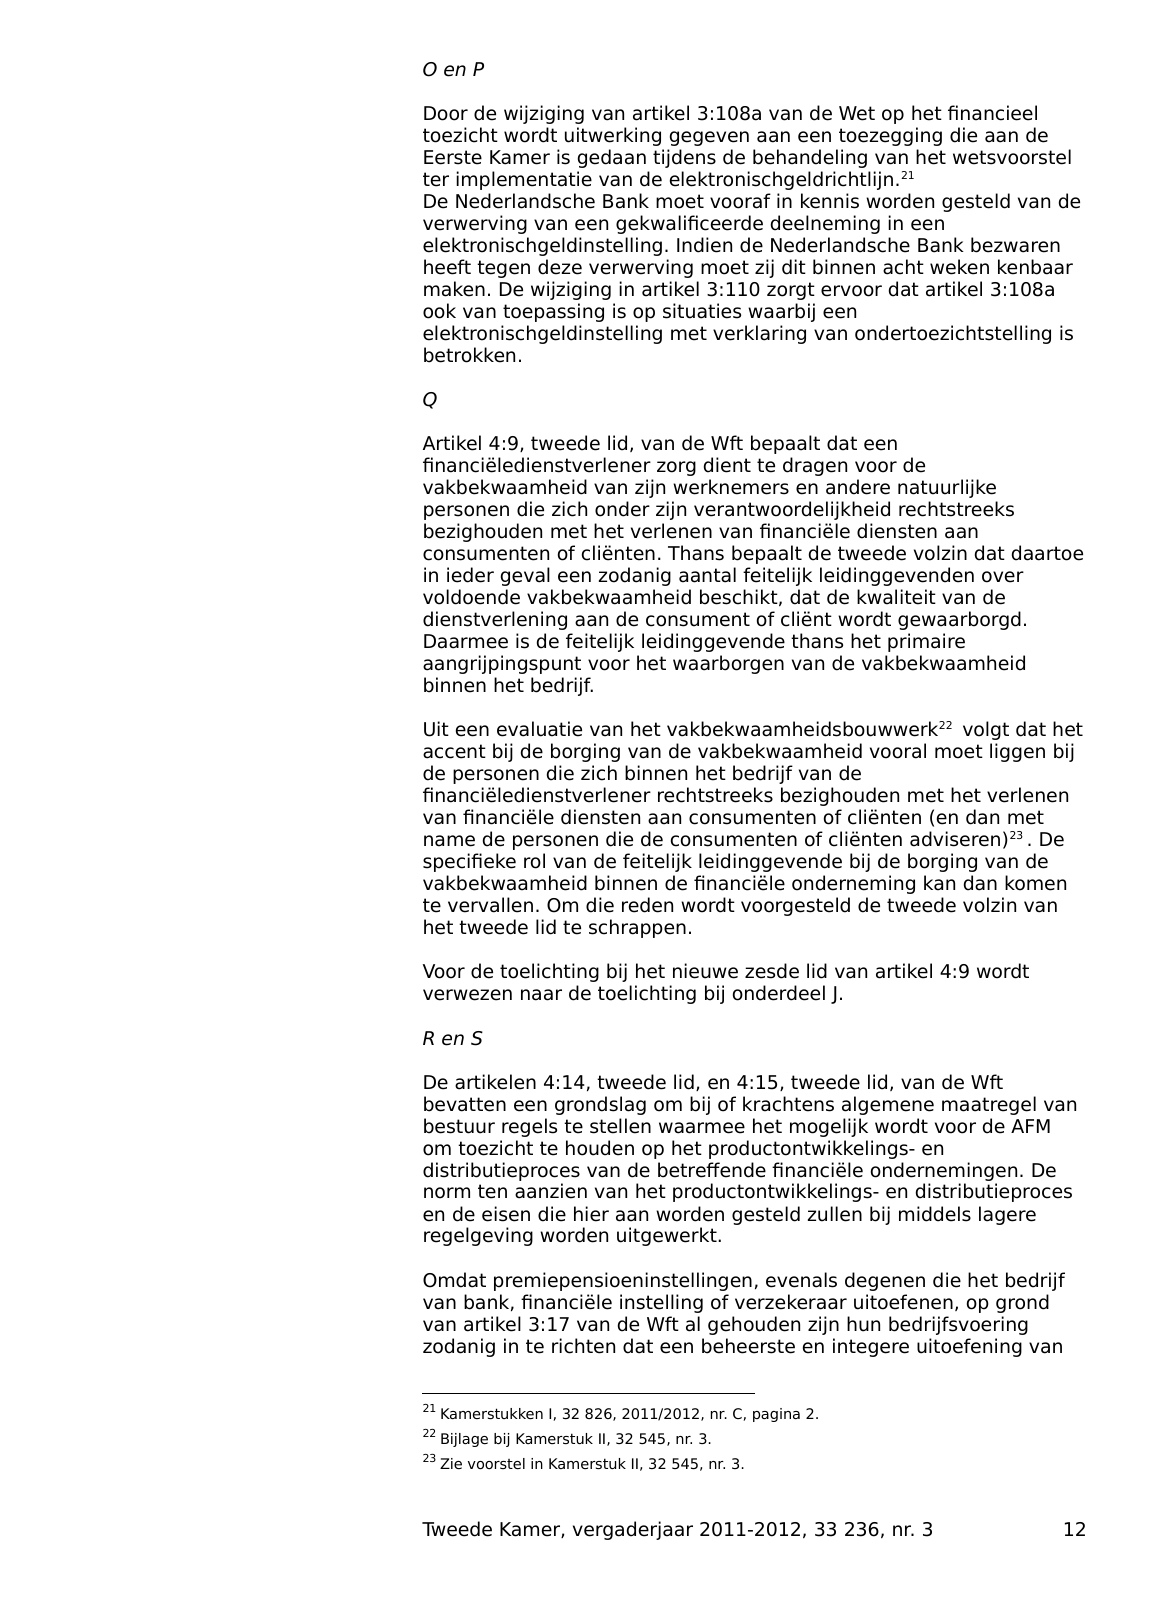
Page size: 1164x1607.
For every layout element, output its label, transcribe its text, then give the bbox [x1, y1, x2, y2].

text De artikelen 4:14, tweede lid, en 4:15, tweede lid, van de Wft bevatten een grondslag om bij of krachtens algemene maatregel van bestuur regels te stellen waarmee het mogelijk wordt voor de AFM om toezicht te houden op het productontwikkelings- en distributieproces van de betreffende financiële ondernemingen. De norm ten aanzien van het productontwikkelings- en distributieproces en de eisen die hier aan worden gesteld zullen bij middels lagere regelgeving worden uitgewerkt. [422, 1072, 1087, 1247]
text De Nederlandsche Bank moet vooraf in kennis worden gesteld van de verwerving van een gekwalificeerde deelneming in een elektronischgeldinstelling. Indien de Nederlandsche Bank bezwaren heeft tegen deze verwerving moet zij dit binnen acht weken kenbaar maken. De wijziging in artikel 3:110 zorgt ervoor dat artikel 3:108a ook van toepassing is op situaties waarbij een elektronischgeldinstelling met verklaring van ondertoezichtstelling is betrokken. [422, 191, 1087, 367]
text Door de wijziging van artikel 3:108a van de Wet op het financieel toezicht wordt uitwerking gegeven aan een toezegging die aan de Eerste Kamer is gedaan tijdens de behandeling van het wetsvoorstel ter implementatie van de elektronischgeldrichtlijn. [422, 103, 1087, 191]
text Uit een evaluatie van het vakbekwaamheidsbouwwerk volgt dat het accent bij de borging van de vakbekwaamheid vooral moet liggen bij de personen die zich binnen het bedrijf van de financiëledienstverlener rechtstreeks bezighouden met het verlenen van financiële diensten aan consumenten of cliënten (en dan met name de personen die de consumenten of cliënten adviseren). De specifieke rol van de feitelijk leidinggevende bij de borging van de vakbekwaamheid binnen de financiële onderneming kan dan komen te vervallen. Om die reden wordt voorgesteld de tweede volzin van het tweede lid te schrappen. [422, 719, 1087, 939]
text Voor de toelichting bij het nieuwe zesde lid van artikel 4:9 wordt verwezen naar de toelichting bij onderdeel J. [422, 961, 1087, 1005]
subtitle R en S [422, 1027, 1087, 1049]
text Zie voorstel in Kamerstuk II, 32 545, nr. 3. [422, 1452, 1087, 1474]
text Bijlage bij Kamerstuk II, 32 545, nr. 3. [422, 1427, 1087, 1449]
text Omdat premiepensioeninstellingen, evenals degenen die het bedrijf van bank, financiële instelling of verzekeraar uitoefenen, op grond van artikel 3:17 van de Wft al gehouden zijn hun bedrijfsvoering zodanig in te richten dat een beheerste en integere uitoefening van [422, 1269, 1087, 1357]
subtitle O en P [422, 59, 1087, 81]
subtitle Q [422, 389, 1087, 411]
text Kamerstukken I, 32 826, 2011/2012, nr. C, pagina 2. [422, 1402, 1087, 1424]
text Artikel 4:9, tweede lid, van de Wft bepaalt dat een financiëledienstverlener zorg dient te dragen voor de vakbekwaamheid van zijn werknemers en andere natuurlijke personen die zich onder zijn verantwoordelijkheid rechtstreeks bezighouden met het verlenen van financiële diensten aan consumenten of cliënten. Thans bepaalt de tweede volzin dat daartoe in ieder geval een zodanig aantal feitelijk leidinggevenden over voldoende vakbekwaamheid beschikt, dat de kwaliteit van de dienstverlening aan de consument of cliënt wordt gewaarborgd. Daarmee is de feitelijk leidinggevende thans het primaire aangrijpingspunt voor het waarborgen van de vakbekwaamheid binnen het bedrijf. [422, 433, 1087, 697]
